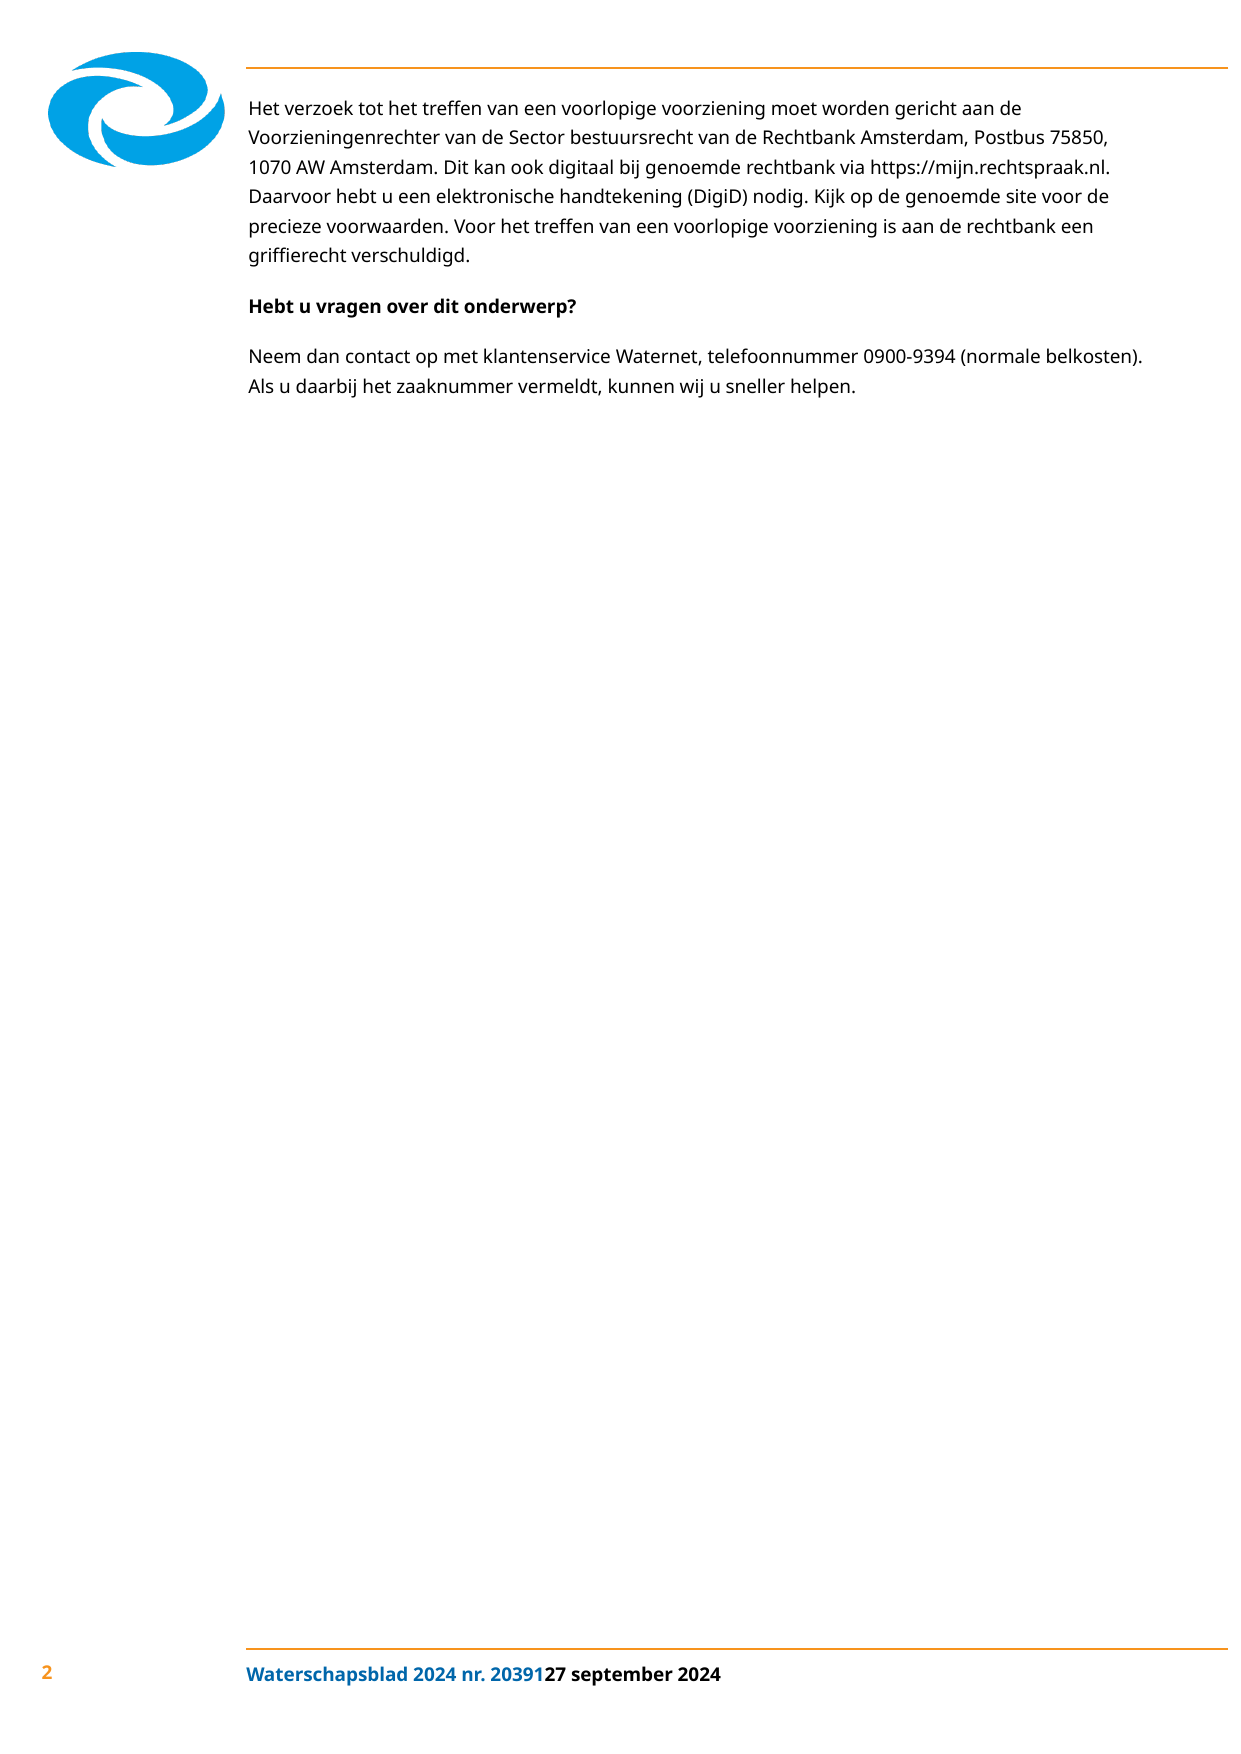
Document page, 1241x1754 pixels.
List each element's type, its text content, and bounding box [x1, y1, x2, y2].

picture [41, 47, 231, 172]
text Neem dan contact op met klantenservice Waternet, telefoonnummer 0900-9394 (normale belkosten). Als u daarbij het zaaknummer vermeldt, kunnen wij u sneller helpen. [248, 343, 1152, 399]
text Hebt u vragen over dit onderwerp? [248, 293, 1152, 319]
text Het verzoek tot het treffen van een voorlopige voorziening moet worden gericht aan de Voorzieningenrechter van de Sector bestuursrecht van de Rechtbank Amsterdam, Postbus 75850, 1070 AW Amsterdam. Dit kan ook digitaal bij genoemde rechtbank via https://mijn.rechtspraak.nl. Daarvoor hebt u een elektronische handtekening (DigiD) nodig. Kijk op de genoemde site voor de precieze voorwaarden. Voor het treffen van een voorlopige voorziening is aan de rechtbank een griffierecht verschuldigd. [248, 95, 1152, 268]
